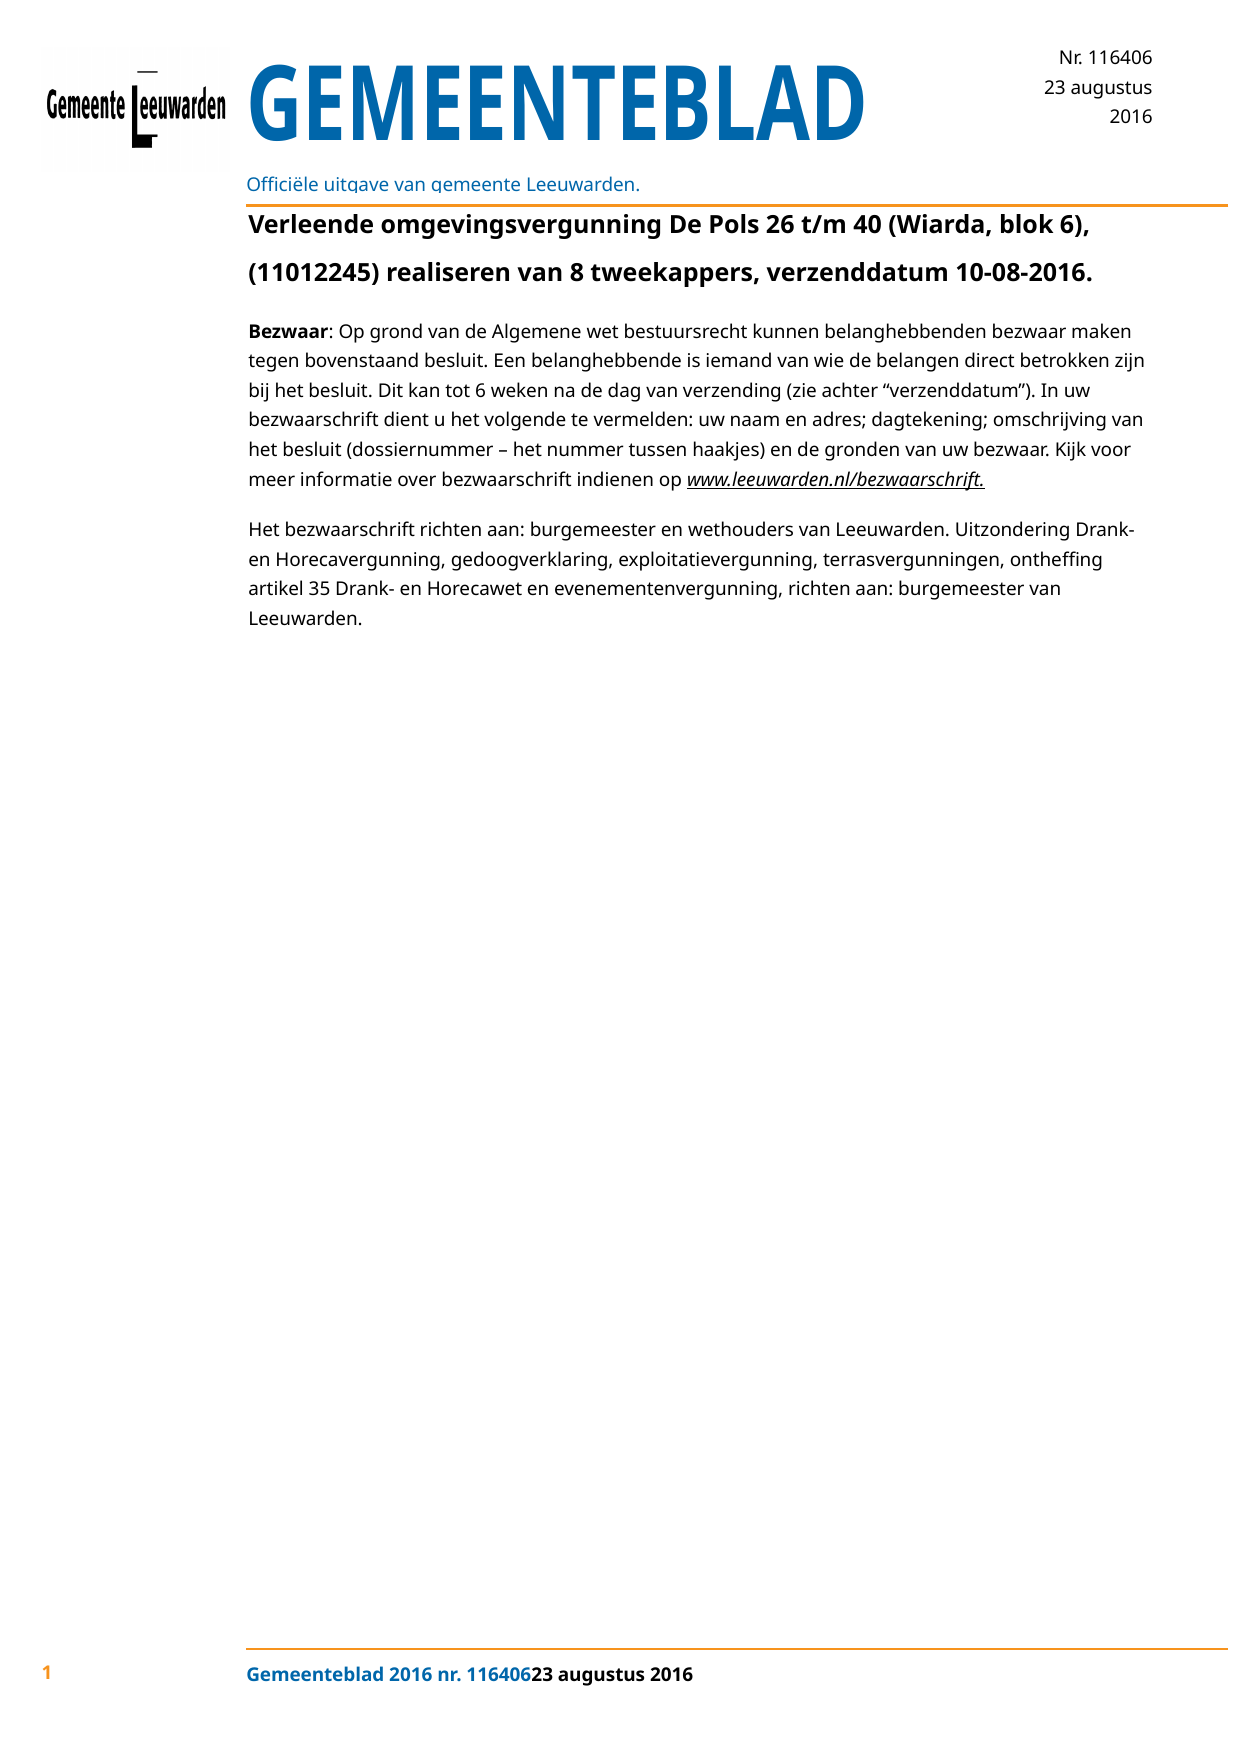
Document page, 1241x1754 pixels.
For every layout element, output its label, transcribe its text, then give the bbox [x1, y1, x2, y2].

text Het bezwaarschrift richten aan: burgemeester en wethouders van Leeuwarden. Uitzondering Drank- en Horecavergunning, gedoogverklaring, exploitatievergunning, terrasvergunningen, ontheffing artikel 35 Drank- en Horecawet en evenementenvergunning, richten aan: burgemeester van Leeuwarden. [248, 516, 1152, 631]
text Bezwaar: Op grond van de Algemene wet bestuursrecht kunnen belanghebbenden bezwaar maken tegen bovenstaand besluit. Een belanghebbende is iemand van wie de belangen direct betrokken zijn bij het besluit. Dit kan tot 6 weken na de dag van verzending (zie achter “verzenddatum”). In uw bezwaarschrift dient u het volgende te vermelden: uw naam en adres; dagtekening; omschrijving van het besluit (dossiernummer – het nummer tussen haakjes) en de gronden van uw bezwaar. Kijk voor meer informatie over bezwaarschrift indienen op www.leeuwarden.nl/bezwaarschrift. [248, 318, 1152, 492]
text Verleende omgevingsvergunning De Pols 26 t/m 40 (Wiarda, blok 6), (11012245) realiseren van 8 tweekappers, verzenddatum 10-08-2016. [248, 207, 1152, 288]
picture [41, 47, 231, 172]
